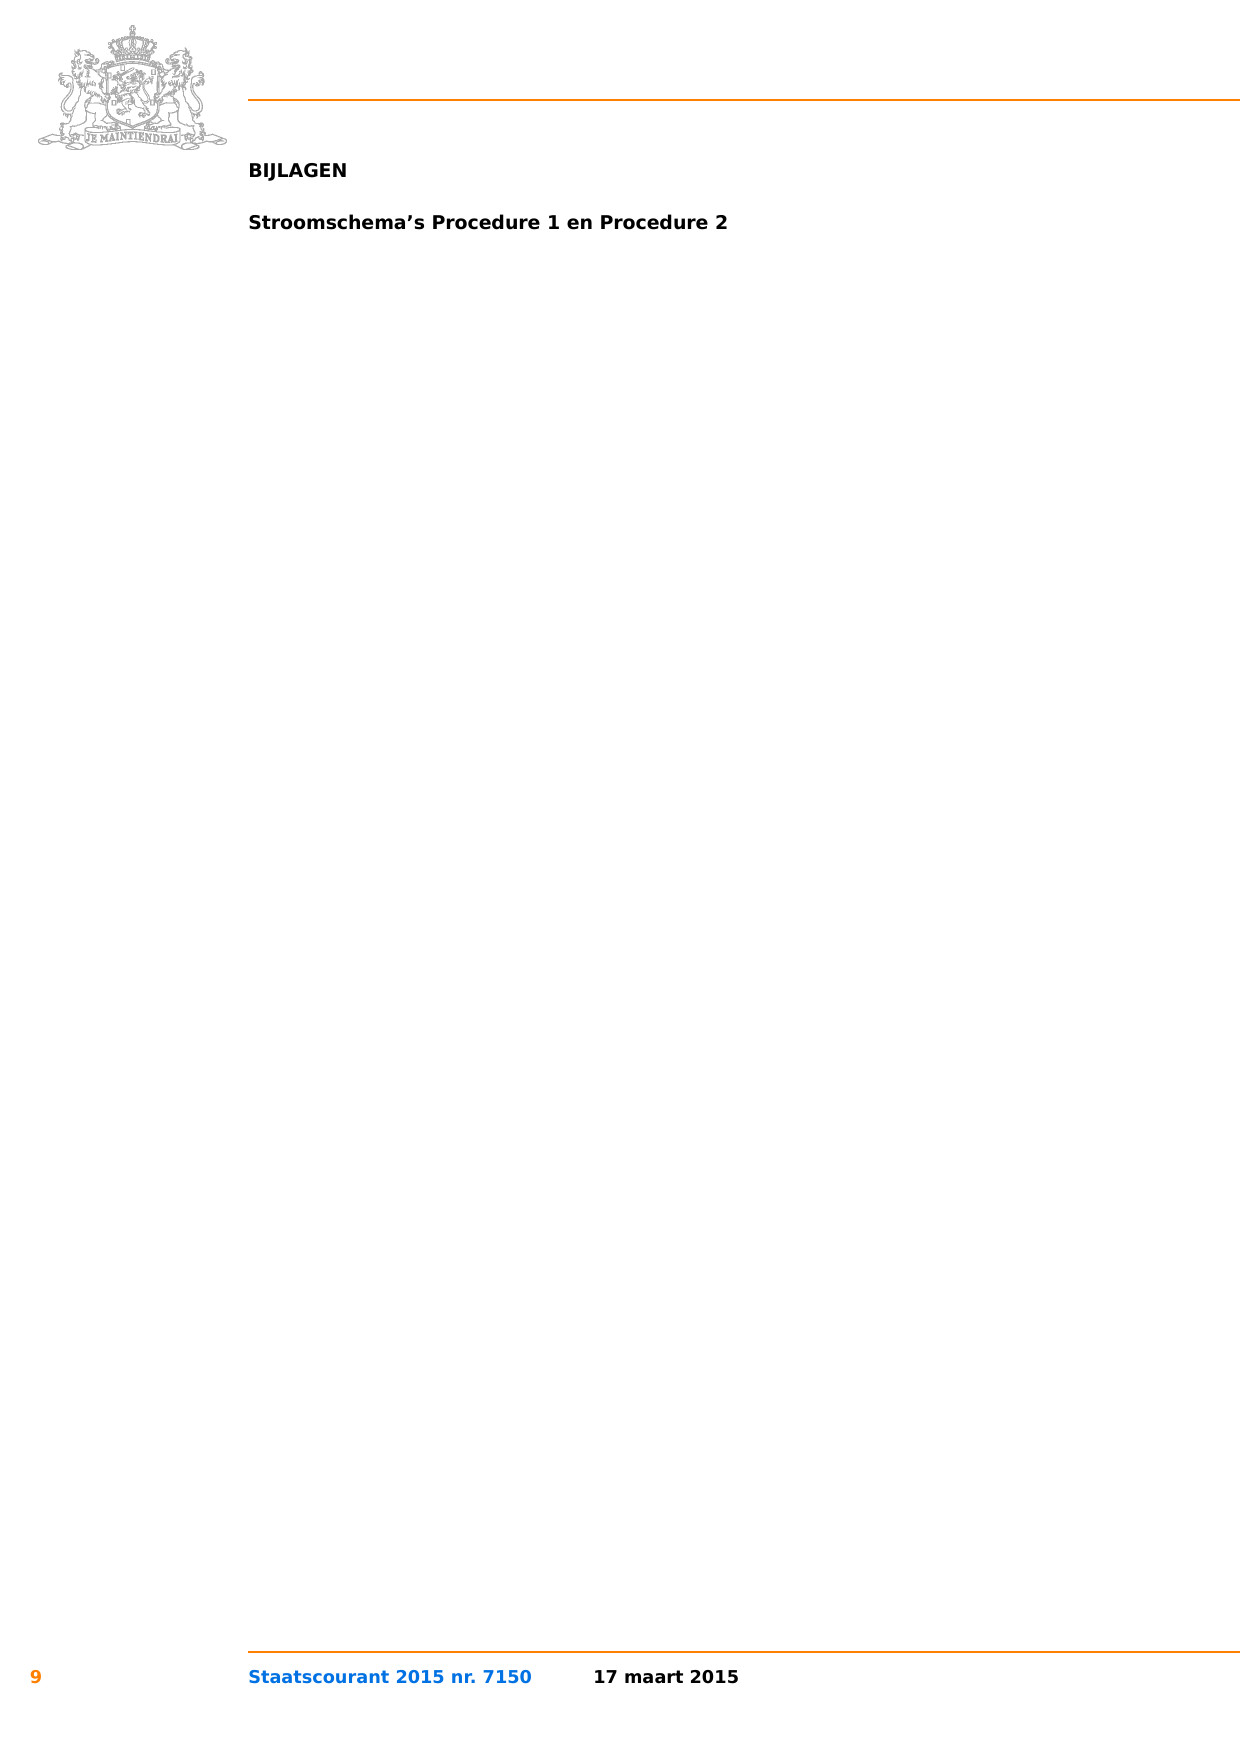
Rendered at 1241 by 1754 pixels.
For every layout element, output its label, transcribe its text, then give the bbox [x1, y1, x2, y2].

subtitle BIJLAGEN [248, 160, 1163, 182]
subtitle Stroomschema’s Procedure 1 en Procedure 2 [248, 212, 1163, 234]
picture [38, 25, 227, 150]
